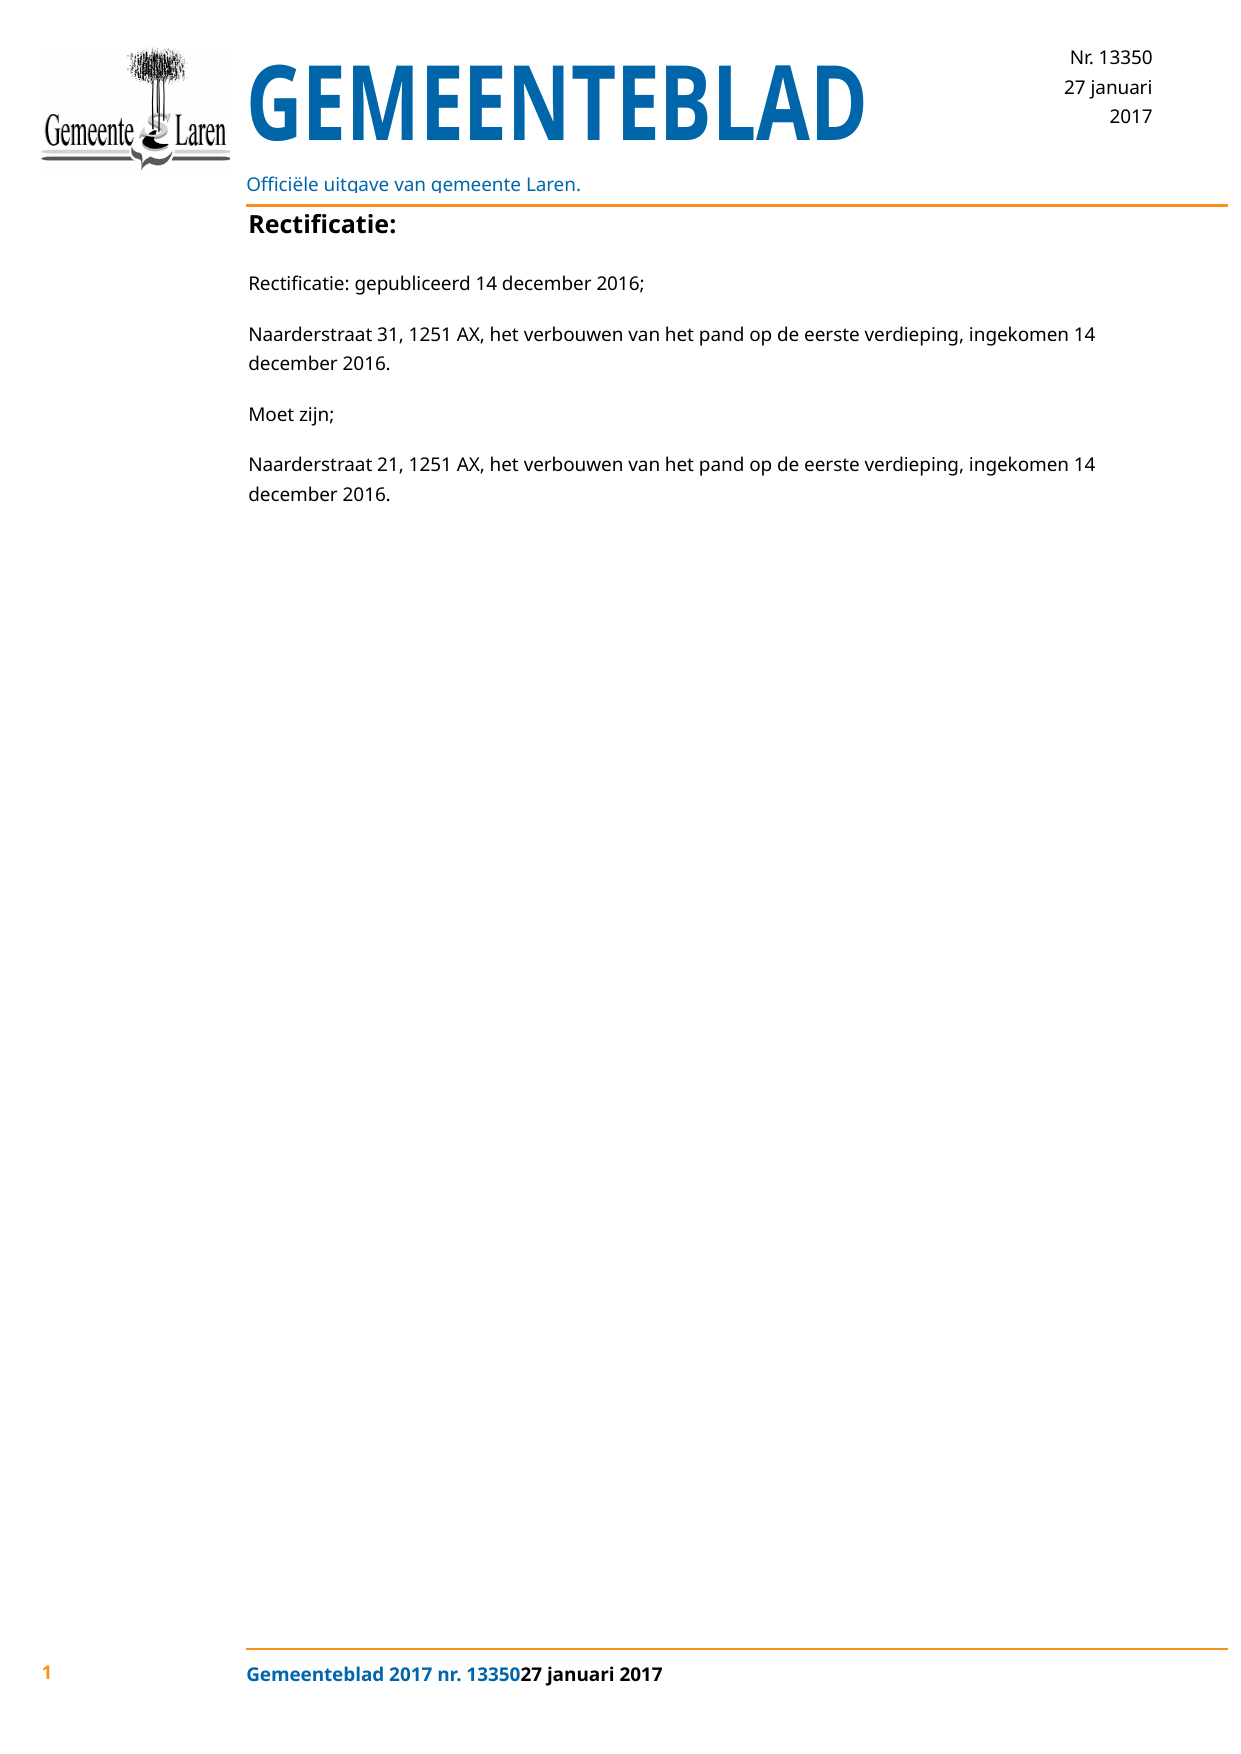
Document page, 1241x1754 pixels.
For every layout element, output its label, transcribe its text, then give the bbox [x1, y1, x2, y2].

text Rectificatie: gepubliceerd 14 december 2016; [248, 270, 1152, 296]
text Naarderstraat 31, 1251 AX, het verbouwen van het pand op de eerste verdieping, ingekomen 14 december 2016. [248, 321, 1152, 376]
text Rectificatie: [248, 207, 1152, 241]
text Moet zijn; [248, 401, 1152, 426]
picture [41, 47, 231, 172]
text Naarderstraat 21, 1251 AX, het verbouwen van het pand op de eerste verdieping, ingekomen 14 december 2016. [248, 451, 1152, 506]
